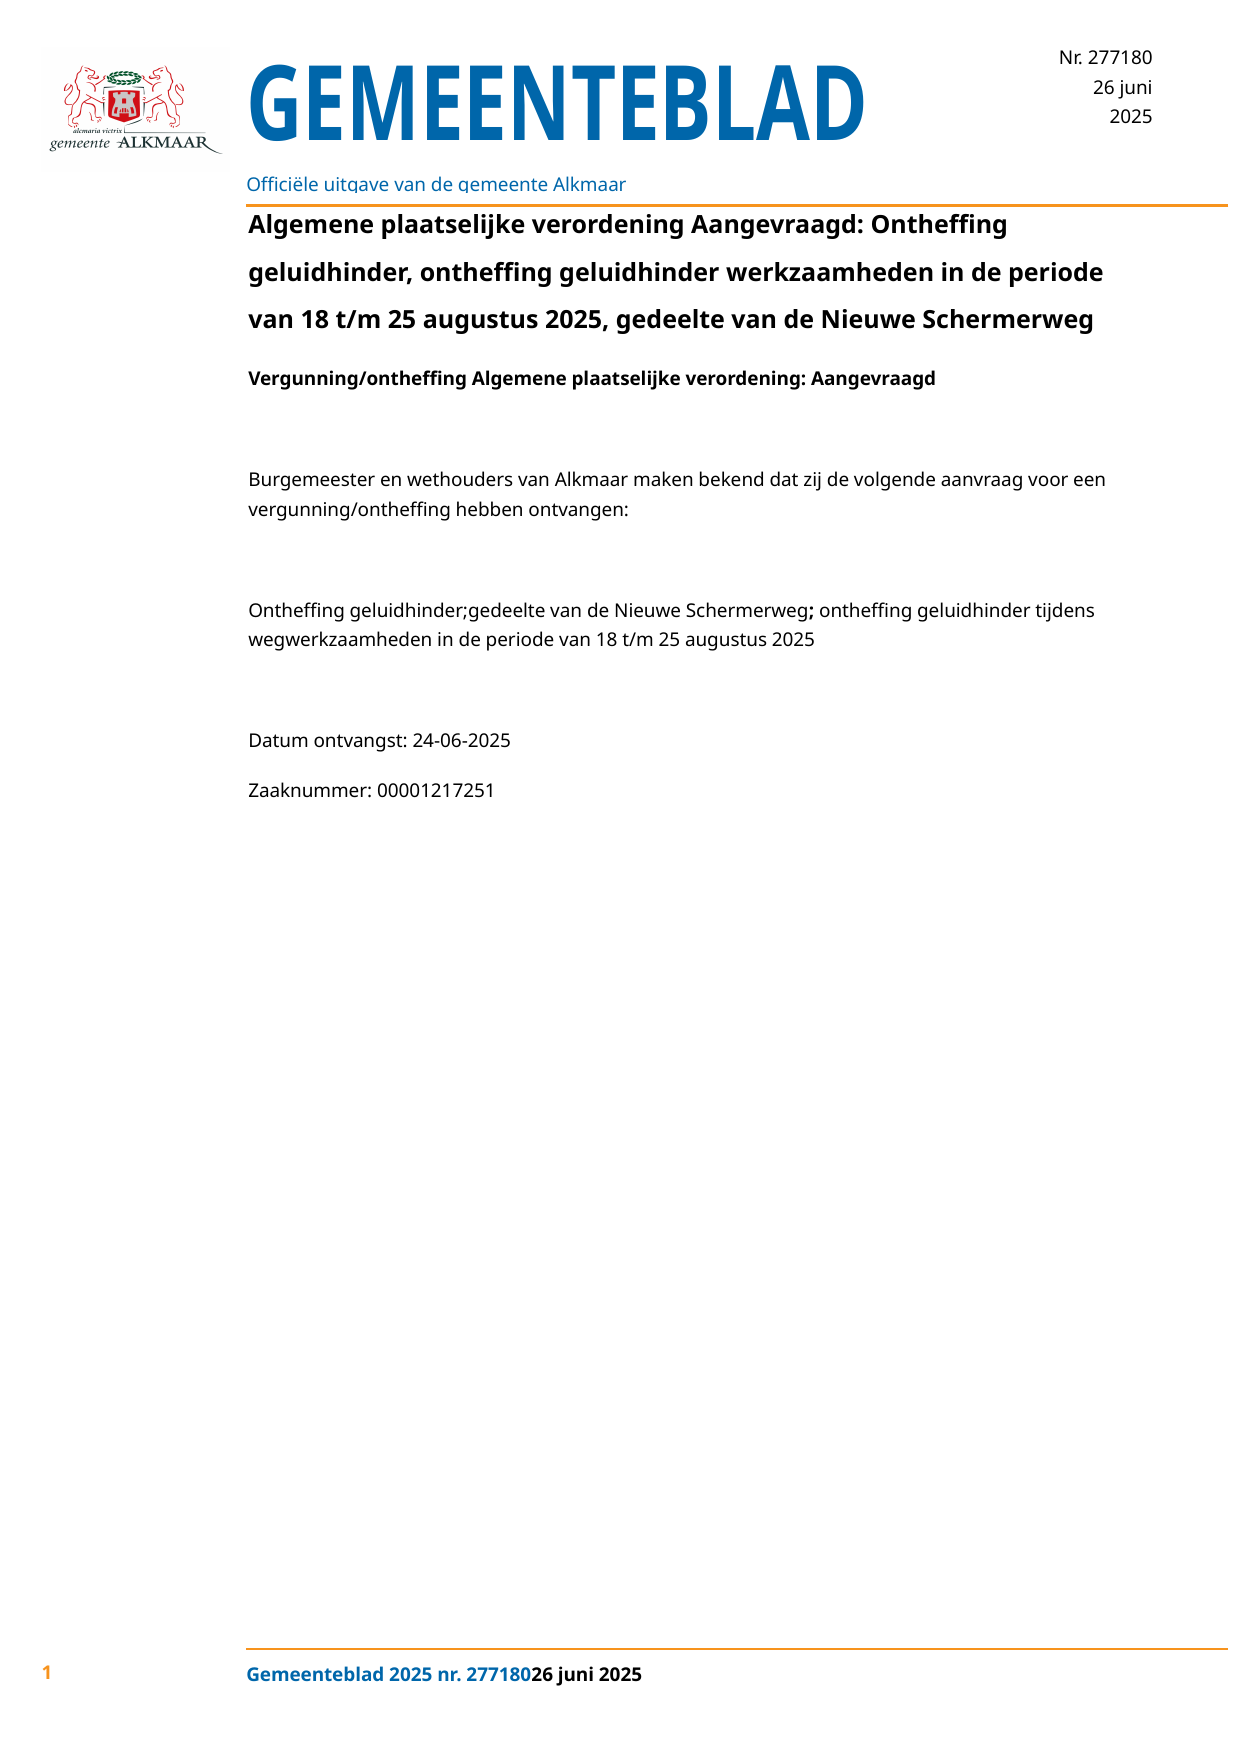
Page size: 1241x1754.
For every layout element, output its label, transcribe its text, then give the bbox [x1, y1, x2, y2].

text Ontheffing geluidhinder;gedeelte van de Nieuwe Schermerweg; ontheffing geluidhinder tijdens wegwerkzaamheden in de periode van 18 t/m 25 augustus 2025 [248, 597, 1152, 652]
text Algemene plaatselijke verordening Aangevraagd: Ontheffing geluidhinder, ontheffing geluidhinder werkzaamheden in de periode van 18 t/m 25 augustus 2025, gedeelte van de Nieuwe Schermerweg [248, 207, 1152, 336]
text Burgemeester en wethouders van Alkmaar maken bekend dat zij de volgende aanvraag voor een vergunning/ontheffing hebben ontvangen: [248, 466, 1152, 522]
picture [41, 47, 231, 172]
text Vergunning/ontheffing Algemene plaatselijke verordening: Aangevraagd [248, 366, 1152, 391]
text Datum ontvangst: 24-06-2025 [248, 727, 1152, 753]
text Zaaknummer: 00001217251 [248, 778, 1152, 803]
